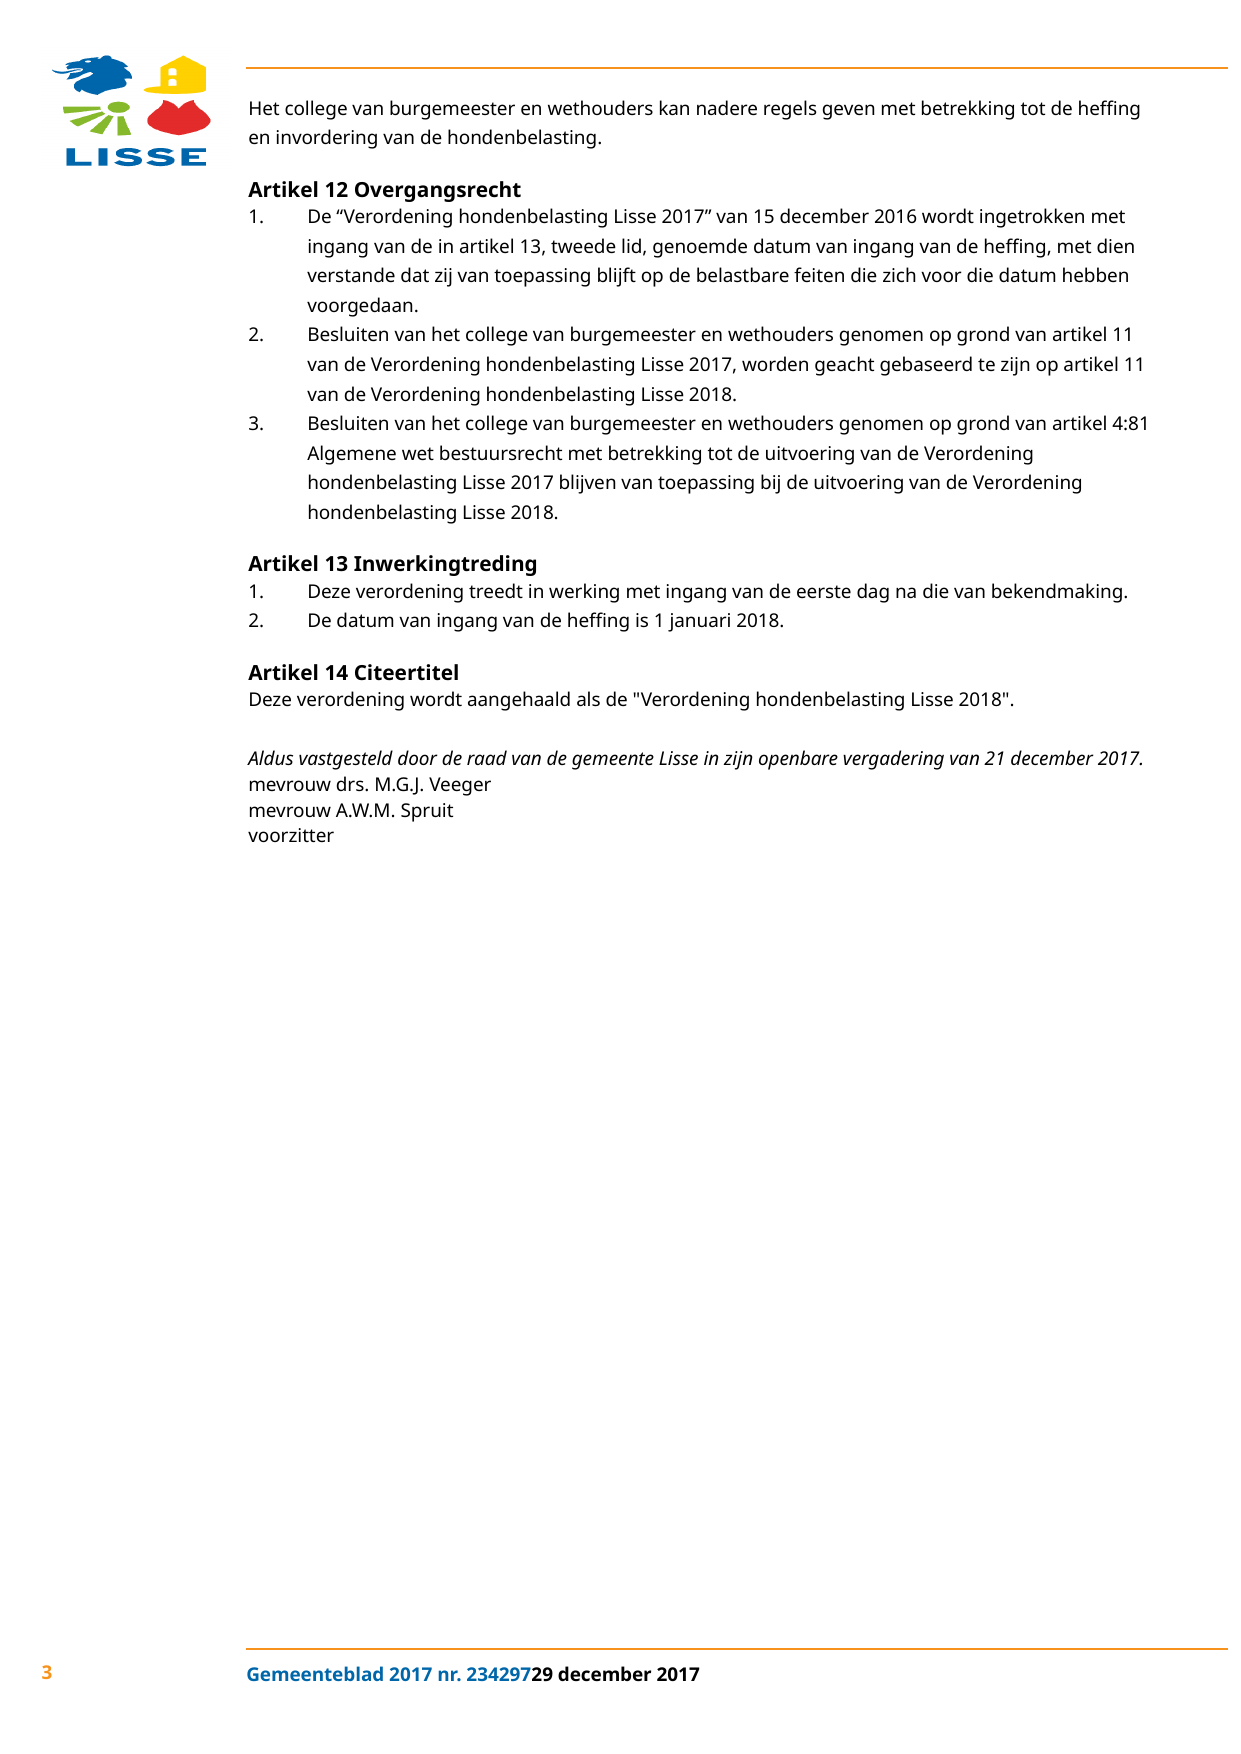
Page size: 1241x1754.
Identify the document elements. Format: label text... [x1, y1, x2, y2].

list De datum van ingang van de heffing is 1 januari 2018. [248, 607, 1152, 633]
list Besluiten van het college van burgemeester en wethouders genomen op grond van artikel 4:81 Algemene wet bestuursrecht met betrekking tot de uitvoering van de Verordening hondenbelasting Lisse 2017 blijven van toepassing bij de uitvoering van de Verordening hondenbelasting Lisse 2018. [248, 410, 1152, 525]
list Deze verordening treedt in werking met ingang van de eerste dag na die van bekendmaking. [248, 578, 1152, 604]
list Besluiten van het college van burgemeester en wethouders genomen op grond van artikel 11 van de Verordening hondenbelasting Lisse 2017, worden geacht gebaseerd te zijn op artikel 11 van de Verordening hondenbelasting Lisse 2018. [248, 322, 1152, 406]
text Artikel 14 Citeertitel [248, 658, 1152, 686]
text Artikel 12 Overgangsrecht [248, 175, 1152, 203]
text Artikel 13 Inwerkingtreding [248, 549, 1152, 578]
text Deze verordening wordt aangehaald als de "Verordening hondenbelasting Lisse 2018". [248, 686, 1152, 712]
text Aldus vastgesteld door de raad van de gemeente Lisse in zijn openbare vergadering van 21 december 2017. [248, 746, 1152, 771]
text mevrouw A.W.M. Spruit [248, 797, 1152, 823]
list De “Verordening hondenbelasting Lisse 2017” van 15 december 2016 wordt ingetrokken met ingang van de in artikel 13, tweede lid, genoemde datum van ingang van de heffing, met dien verstande dat zij van toepassing blijft op de belastbare feiten die zich voor die datum hebben voorgedaan. [248, 203, 1152, 318]
text mevrouw drs. M.G.J. Veeger [248, 771, 1152, 797]
text Het college van burgemeester en wethouders kan nadere regels geven met betrekking tot de heffing en invordering van de hondenbelasting. [248, 95, 1152, 150]
picture [41, 47, 231, 172]
text voorzitter [248, 823, 1152, 848]
